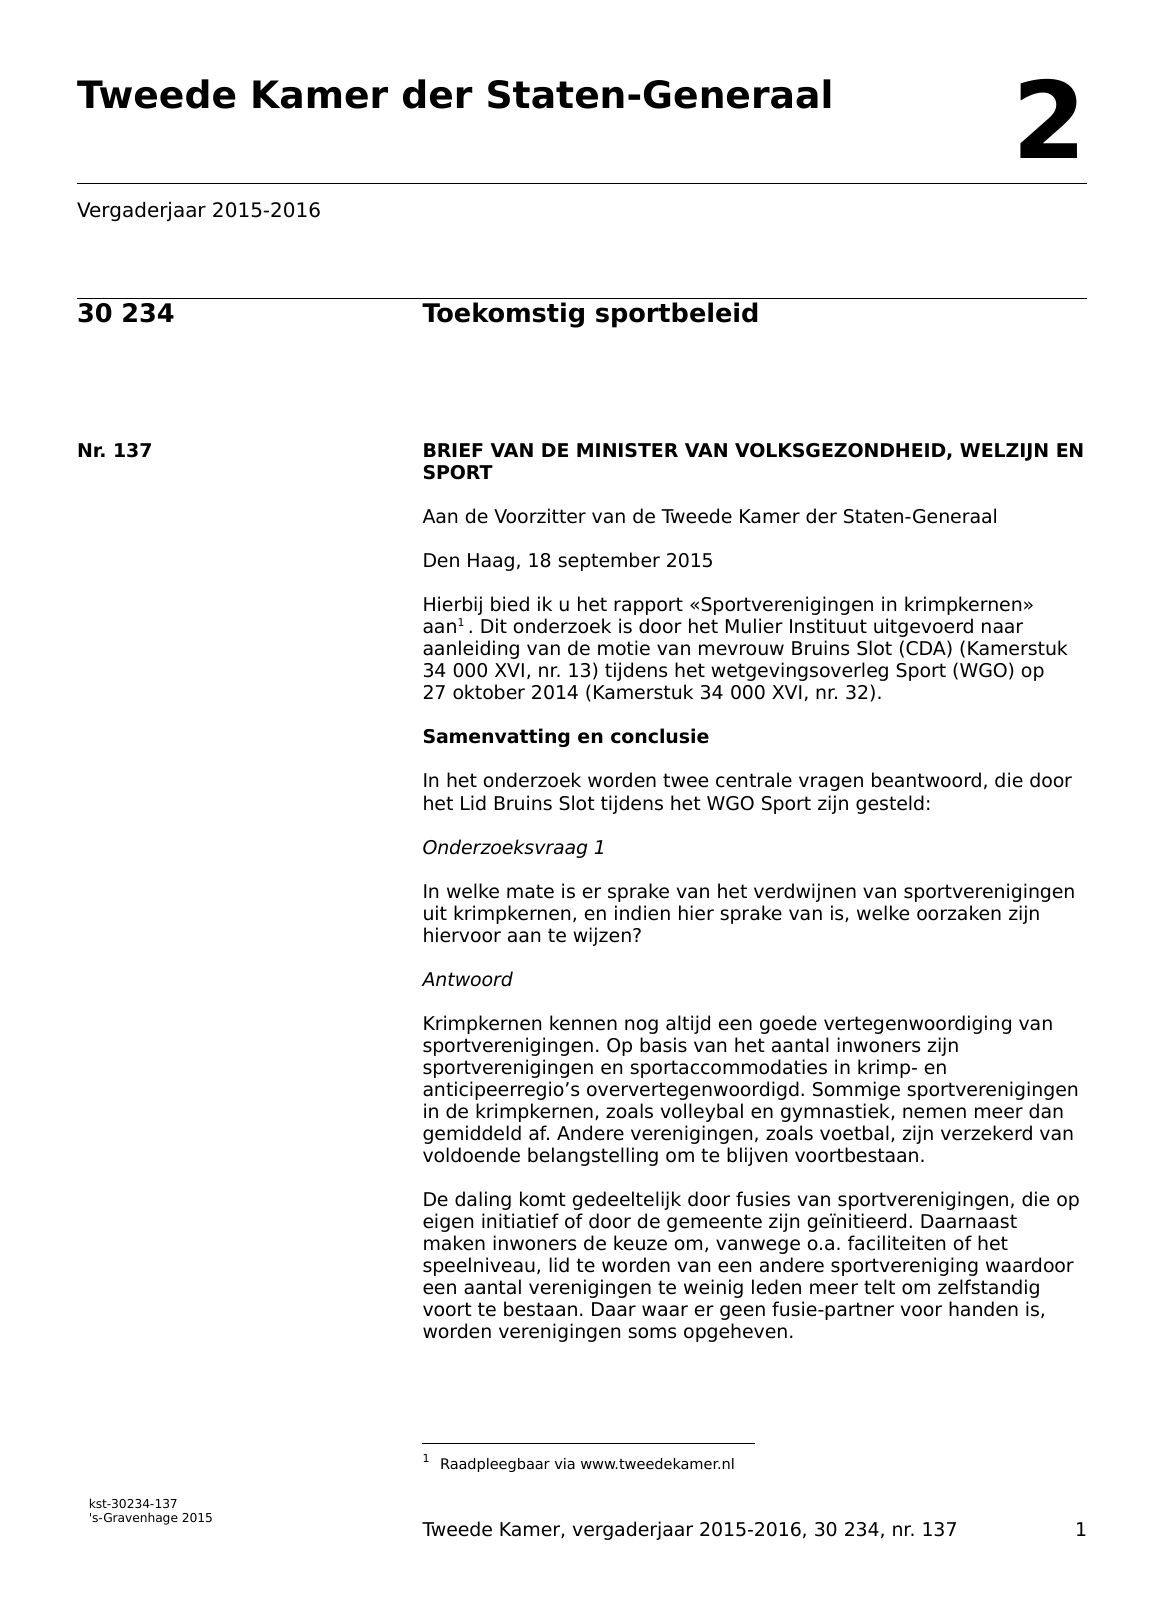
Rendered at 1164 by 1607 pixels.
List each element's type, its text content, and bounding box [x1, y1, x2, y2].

text De daling komt gedeeltelijk door fusies van sportverenigingen, die op eigen initiatief of door de gemeente zijn geïnitieerd. Daarnaast maken inwoners de keuze om, vanwege o.a. faciliteiten of het speelniveau, lid te worden van een andere sportvereniging waardoor een aantal verenigingen te weinig leden meer telt om zelfstandig voort te bestaan. Daar waar er geen fusie-partner voor handen is, worden verenigingen soms opgeheven. [422, 1189, 1087, 1343]
text Aan de Voorzitter van de Tweede Kamer der Staten-Generaal [422, 506, 1087, 528]
table_cell Vergaderjaar 2015-2016 [77, 184, 1087, 298]
text Hierbij bied ik u het rapport «Sportverenigingen in krimpkernen» aan. Dit onderzoek is door het Mulier Instituut uitgevoerd naar aanleiding van de motie van mevrouw Bruins Slot (CDA) (Kamerstuk 34 000 XVI, nr. 13) tijdens het wetgevingsoverleg Sport (WGO) op 27 oktober 2014 (Kamerstuk 34 000 XVI, nr. 32). [422, 594, 1087, 704]
subtitle Onderzoeksvraag 1 [422, 837, 1087, 858]
table_header Tweede Kamer der Staten-Generaal [77, 59, 886, 183]
table_header 2 [886, 59, 1087, 183]
text Raadpleegbaar via www.tweedekamer.nl [422, 1452, 1087, 1474]
subtitle Antwoord [422, 969, 1087, 991]
text Krimpkernen kennen nog altijd een goede vertegenwoordiging van sportverenigingen. Op basis van het aantal inwoners zijn sportverenigingen en sportaccommodaties in krimp- en anticipeerregio’s oververtegenwoordigd. Sommige sportverenigingen in de krimpkernen, zoals volleybal en gymnastiek, nemen meer dan gemiddeld af. Andere verenigingen, zoals voetbal, zijn verzekerd van voldoende belangstelling om te blijven voortbestaan. [422, 1013, 1087, 1167]
text In welke mate is er sprake van het verdwijnen van sportverenigingen uit krimpkernen, en indien hier sprake van is, welke oorzaken zijn hiervoor aan te wijzen? [422, 881, 1087, 947]
subtitle 30 234 Toekomstig sportbeleid [77, 299, 1087, 329]
text In het onderzoek worden twee centrale vragen beantwoord, die door het Lid Bruins Slot tijdens het WGO Sport zijn gesteld: [422, 770, 1087, 814]
subtitle Nr. 137 BRIEF VAN DE MINISTER VAN VOLKSGEZONDHEID, WELZIJN EN SPORT [77, 440, 1087, 484]
text kst-30234-137 [88, 1497, 323, 1511]
subtitle Samenvatting en conclusie [422, 726, 1087, 748]
text Den Haag, 18 september 2015 [422, 550, 1087, 572]
text 's-Gravenhage 2015 [88, 1511, 323, 1525]
